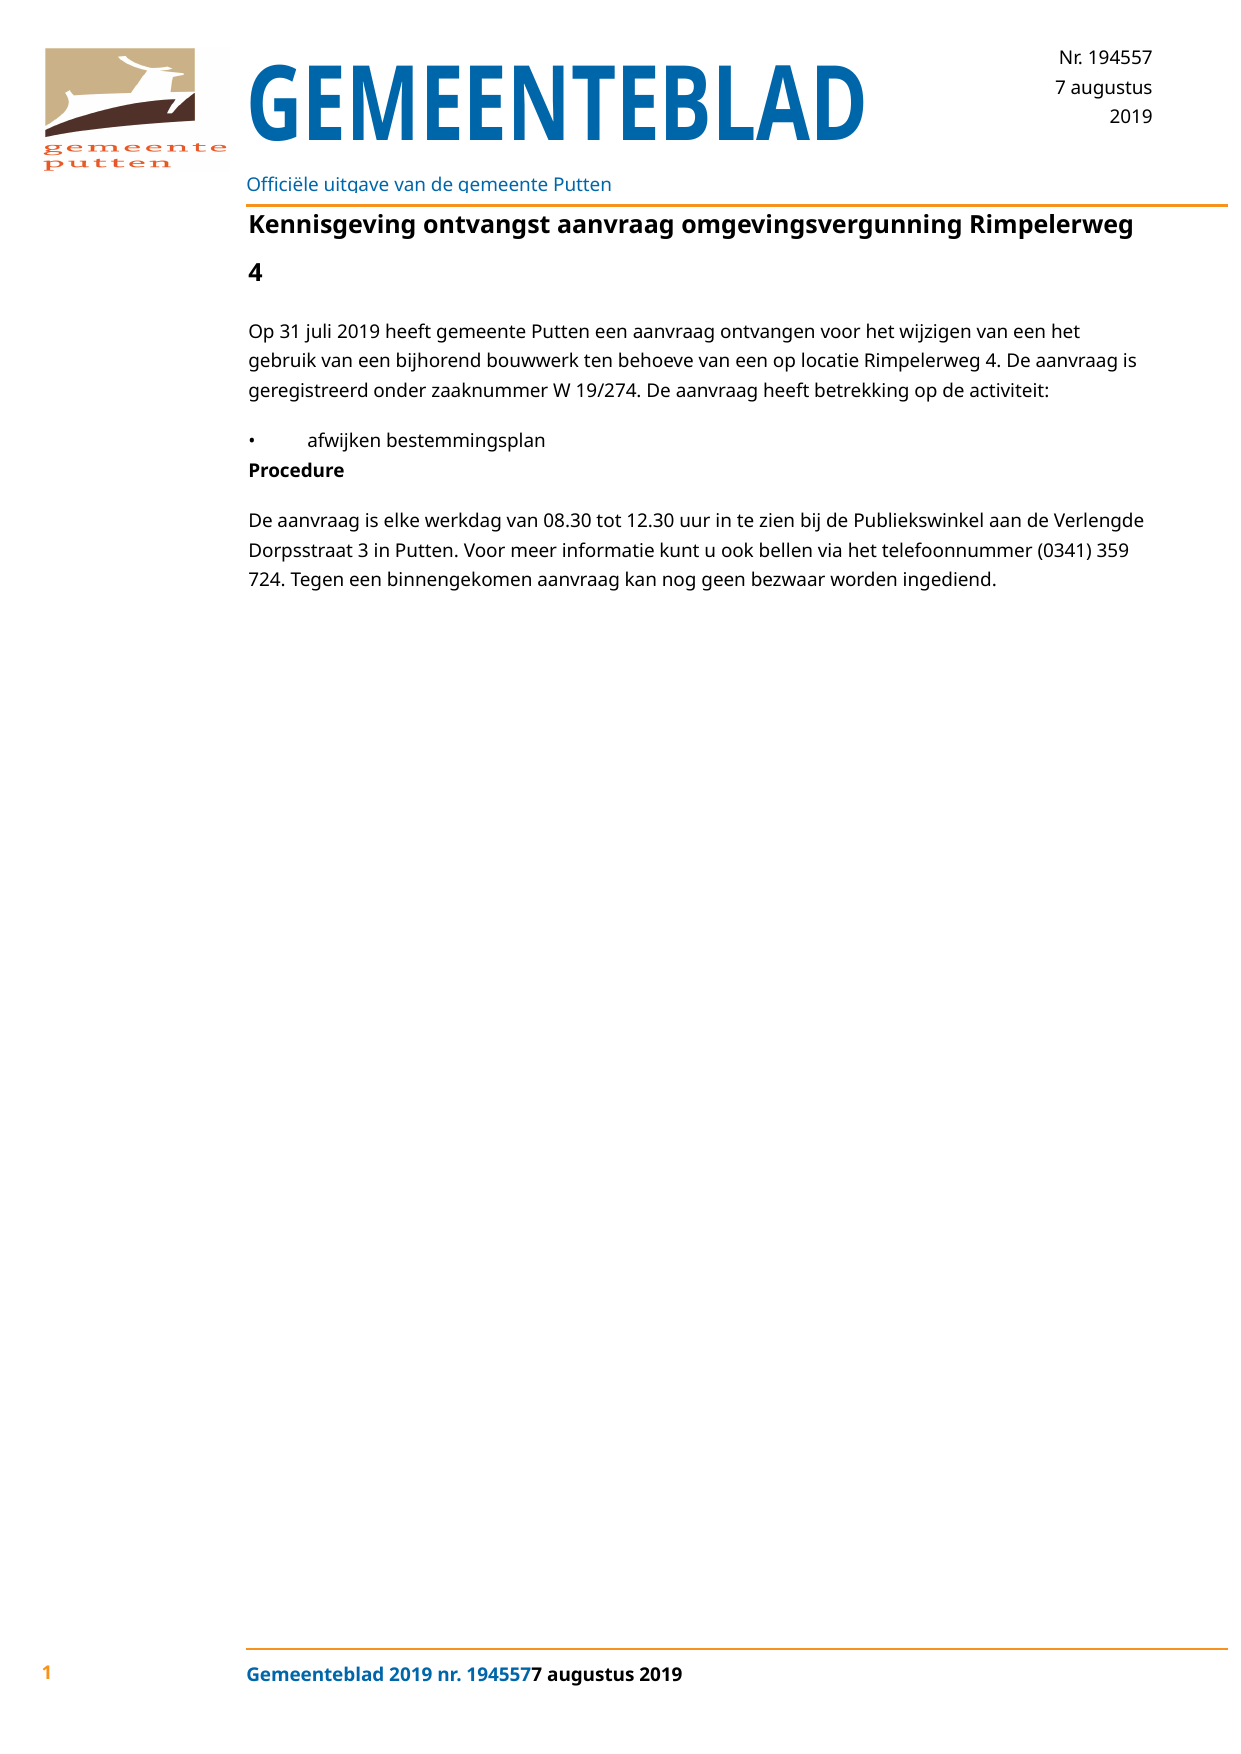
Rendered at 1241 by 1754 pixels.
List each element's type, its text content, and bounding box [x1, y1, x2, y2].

list afwijken bestemmingsplan [248, 427, 1152, 453]
picture [41, 47, 231, 172]
text Procedure [248, 457, 1152, 483]
text Op 31 juli 2019 heeft gemeente Putten een aanvraag ontvangen voor het wijzigen van een het gebruik van een bijhorend bouwwerk ten behoeve van een op locatie Rimpelerweg 4. De aanvraag is geregistreerd onder zaaknummer W 19/274. De aanvraag heeft betrekking op de activiteit: [248, 318, 1152, 403]
text Kennisgeving ontvangst aanvraag omgevingsvergunning Rimpelerweg 4 [248, 207, 1152, 288]
text De aanvraag is elke werkdag van 08.30 tot 12.30 uur in te zien bij de Publiekswinkel aan de Verlengde Dorpsstraat 3 in Putten. Voor meer informatie kunt u ook bellen via het telefoonnummer (0341) 359 724. Tegen een binnengekomen aanvraag kan nog geen bezwaar worden ingediend. [248, 507, 1152, 592]
